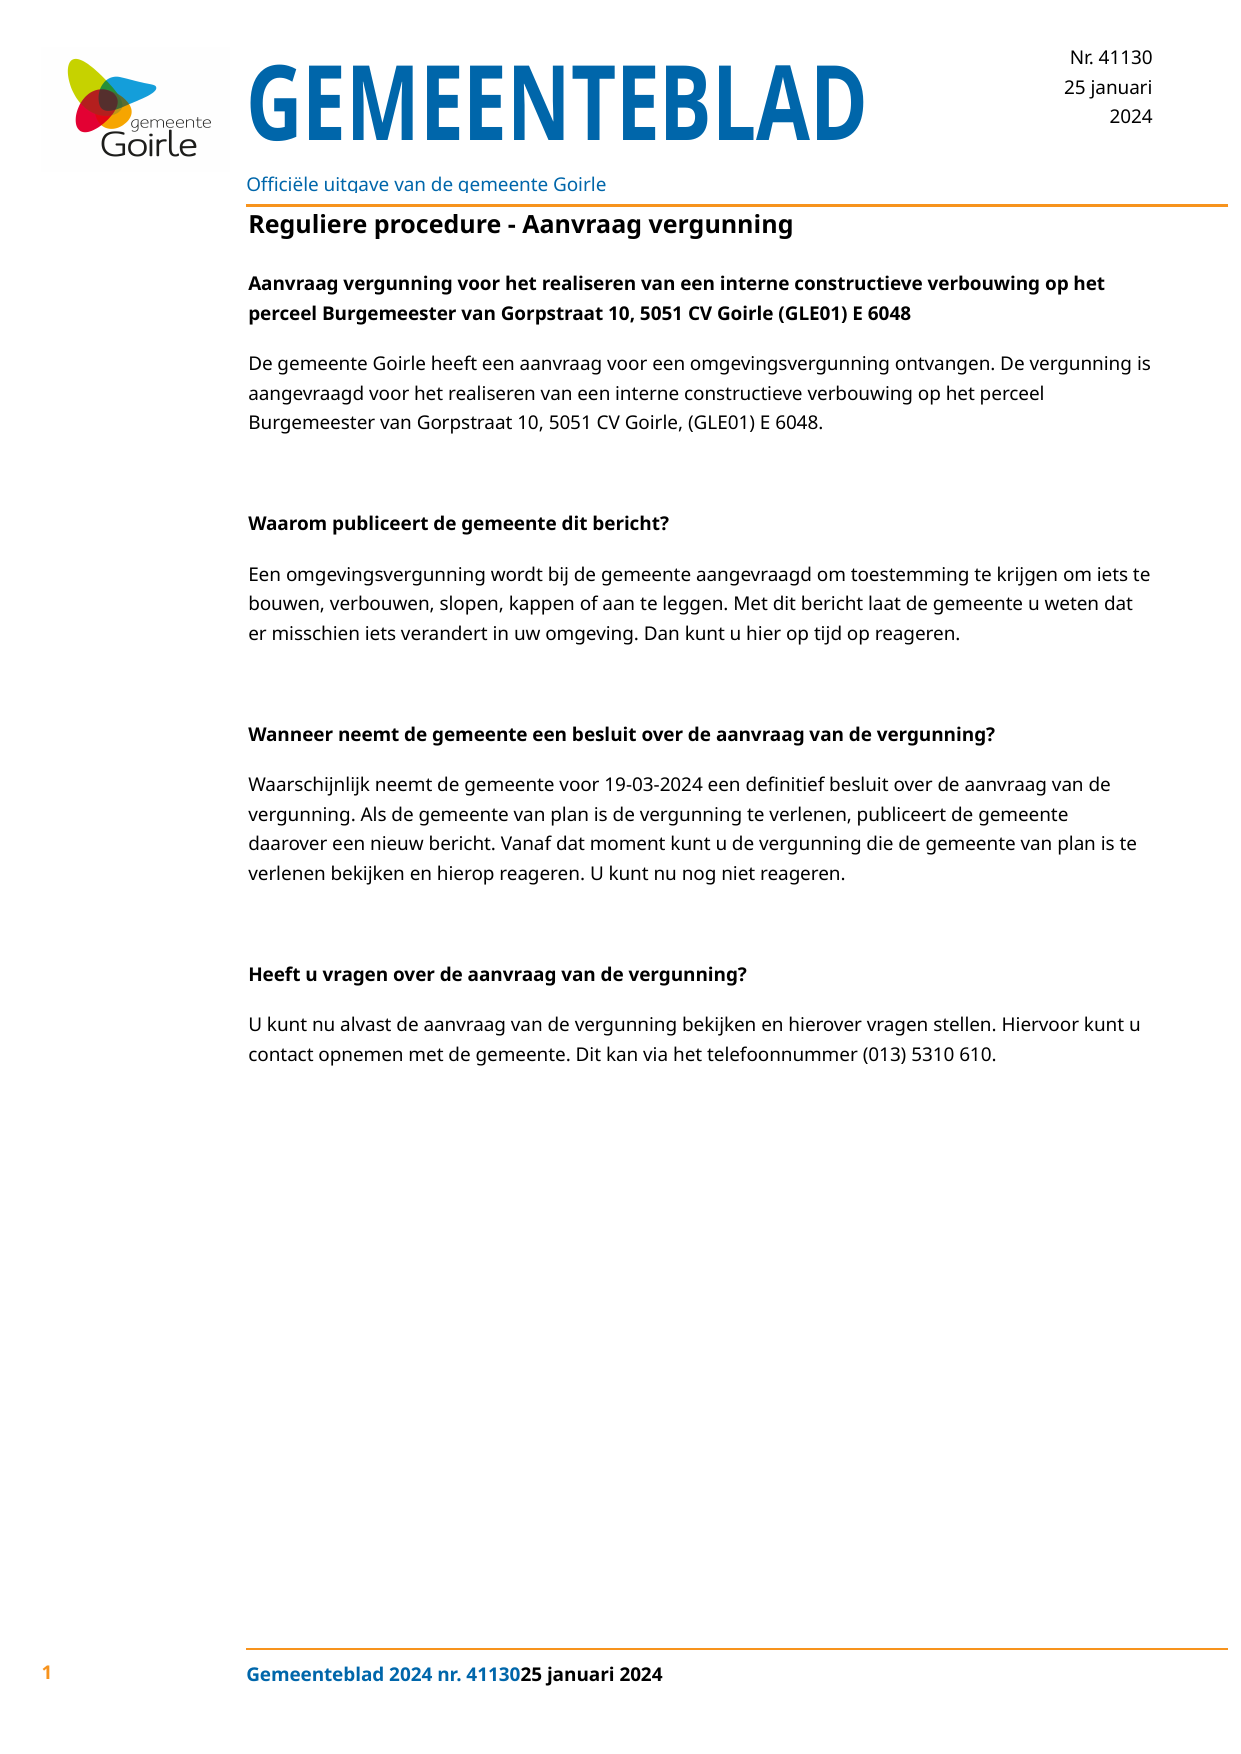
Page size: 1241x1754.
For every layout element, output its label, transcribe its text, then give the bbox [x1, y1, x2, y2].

text Aanvraag vergunning voor het realiseren van een interne constructieve verbouwing op het perceel Burgemeester van Gorpstraat 10, 5051 CV Goirle (GLE01) E 6048 [248, 270, 1152, 326]
text U kunt nu alvast de aanvraag van de vergunning bekijken en hierover vragen stellen. Hiervoor kunt u contact opnemen met de gemeente. Dit kan via het telefoonnummer (013) 5310 610. [248, 1011, 1152, 1066]
text De gemeente Goirle heeft een aanvraag voor een omgevingsvergunning ontvangen. De vergunning is aangevraagd voor het realiseren van een interne constructieve verbouwing op het perceel Burgemeester van Gorpstraat 10, 5051 CV Goirle, (GLE01) E 6048. [248, 350, 1152, 435]
picture [41, 47, 231, 172]
text Waarschijnlijk neemt de gemeente voor 19-03-2024 een definitief besluit over de aanvraag van de vergunning. Als de gemeente van plan is de vergunning te verlenen, publiceert de gemeente daarover een nieuw bericht. Vanaf dat moment kunt u de vergunning die de gemeente van plan is te verlenen bekijken en hierop reageren. U kunt nu nog niet reageren. [248, 771, 1152, 886]
text Waarom publiceert de gemeente dit bericht? [248, 510, 1152, 536]
text Heeft u vragen over de aanvraag van de vergunning? [248, 961, 1152, 986]
text Een omgevingsvergunning wordt bij de gemeente aangevraagd om toestemming te krijgen om iets te bouwen, verbouwen, slopen, kappen of aan te leggen. Met dit bericht laat de gemeente u weten dat er misschien iets verandert in uw omgeving. Dan kunt u hier op tijd op reageren. [248, 561, 1152, 646]
text Wanneer neemt de gemeente een besluit over de aanvraag van de vergunning? [248, 721, 1152, 746]
text Reguliere procedure - Aanvraag vergunning [248, 207, 1152, 241]
